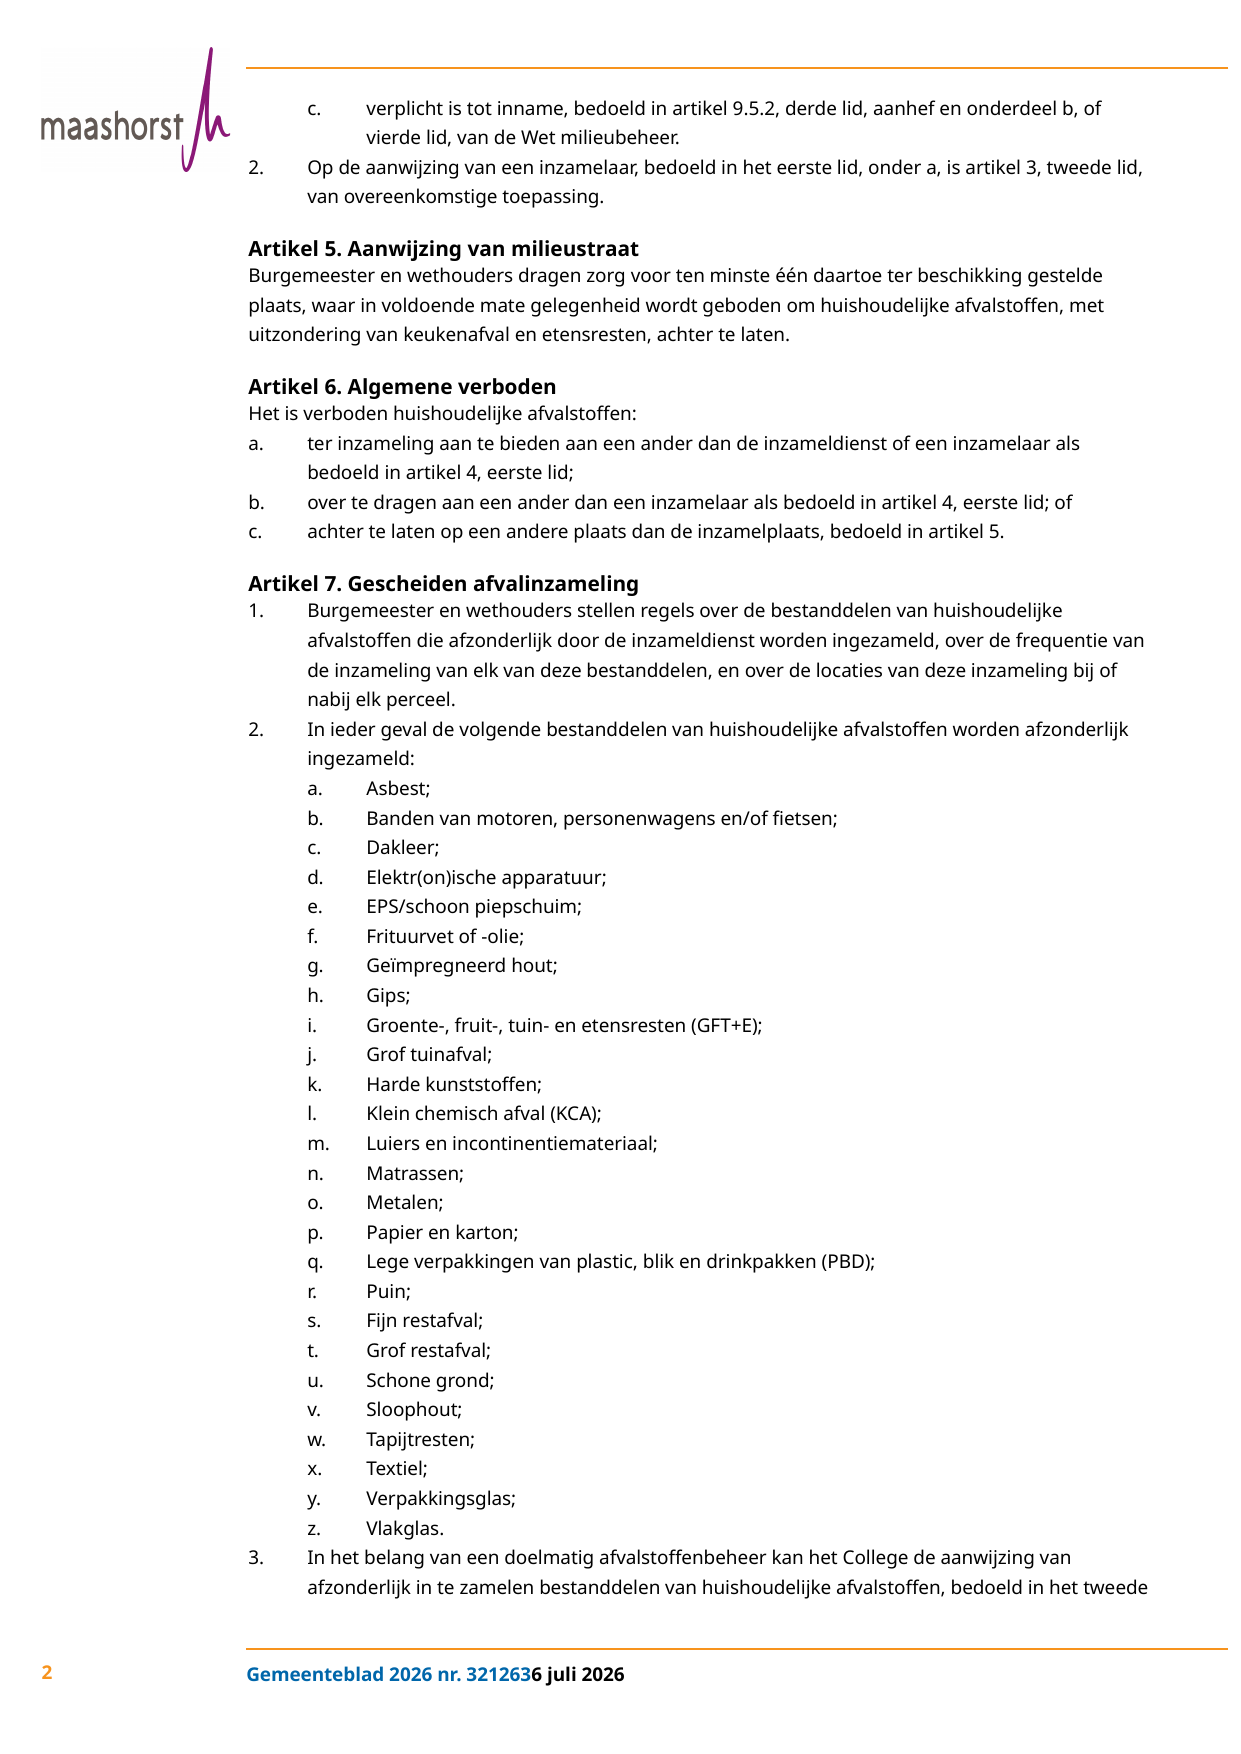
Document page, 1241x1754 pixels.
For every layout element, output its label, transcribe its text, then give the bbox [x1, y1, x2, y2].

list Matrassen; [307, 1160, 1152, 1185]
list Op de aanwijzing van een inzamelaar, bedoeld in het eerste lid, onder a, is artikel 3, tweede lid, van overeenkomstige toepassing. [248, 154, 1152, 209]
list Papier en karton; [307, 1219, 1152, 1244]
text Artikel 5. Aanwijzing van milieustraat [248, 234, 1152, 262]
list Gips; [307, 982, 1152, 1008]
list Fijn restafval; [307, 1308, 1152, 1333]
list EPS/schoon piepschuim; [307, 893, 1152, 919]
list Elektr(on)ische apparatuur; [307, 864, 1152, 889]
list Metalen; [307, 1189, 1152, 1215]
list Tapijtresten; [307, 1426, 1152, 1452]
list Harde kunststoffen; [307, 1071, 1152, 1097]
list Luiers en incontinentiemateriaal; [307, 1130, 1152, 1156]
list Verpakkingsglas; [307, 1485, 1152, 1511]
text Het is verboden huishoudelijke afvalstoffen: [248, 400, 1152, 426]
text Artikel 6. Algemene verboden [248, 372, 1152, 400]
text Artikel 7. Gescheiden afvalinzameling [248, 569, 1152, 598]
list ter inzameling aan te bieden aan een ander dan de inzameldienst of een inzamelaar als bedoeld in artikel 4, eerste lid; [248, 430, 1152, 485]
list In het belang van een doelmatig afvalstoffenbeheer kan het College de aanwijzing van afzonderlijk in te zamelen bestanddelen van huishoudelijke afvalstoffen, bedoeld in het tweede [248, 1544, 1152, 1599]
list Groente-, fruit-, tuin- en etensresten (GFT+E); [307, 1012, 1152, 1037]
list over te dragen aan een ander dan een inzamelaar als bedoeld in artikel 4, eerste lid; of [248, 489, 1152, 515]
list Grof restafval; [307, 1337, 1152, 1363]
list Banden van motoren, personenwagens en/of fietsen; [307, 805, 1152, 830]
list Vlakglas. [307, 1515, 1152, 1540]
list Lege verpakkingen van plastic, blik en drinkpakken (PBD); [307, 1248, 1152, 1274]
list Textiel; [307, 1456, 1152, 1481]
list Frituurvet of -olie; [307, 923, 1152, 949]
list Geïmpregneerd hout; [307, 953, 1152, 978]
list Schone grond; [307, 1367, 1152, 1392]
list Puin; [307, 1278, 1152, 1304]
list verplicht is tot inname, bedoeld in artikel 9.5.2, derde lid, aanhef en onderdeel b, of vierde lid, van de Wet milieubeheer. [307, 95, 1152, 150]
list Dakleer; [307, 834, 1152, 860]
picture [41, 47, 231, 172]
list achter te laten op een andere plaats dan de inzamelplaats, bedoeld in artikel 5. [248, 519, 1152, 544]
list Asbest; [307, 775, 1152, 801]
list Sloophout; [307, 1396, 1152, 1422]
list Burgemeester en wethouders stellen regels over de bestanddelen van huishoudelijke afvalstoffen die afzonderlijk door de inzameldienst worden ingezameld, over de frequentie van de inzameling van elk van deze bestanddelen, en over de locaties van deze inzameling bij of nabij elk perceel. [248, 598, 1152, 712]
text Burgemeester en wethouders dragen zorg voor ten minste één daartoe ter beschikking gestelde plaats, waar in voldoende mate gelegenheid wordt geboden om huishoudelijke afvalstoffen, met uitzondering van keukenafval en etensresten, achter te laten. [248, 262, 1152, 347]
list In ieder geval de volgende bestanddelen van huishoudelijke afvalstoffen worden afzonderlijk ingezameld: [248, 716, 1152, 771]
list Grof tuinafval; [307, 1041, 1152, 1067]
list Klein chemisch afval (KCA); [307, 1101, 1152, 1126]
